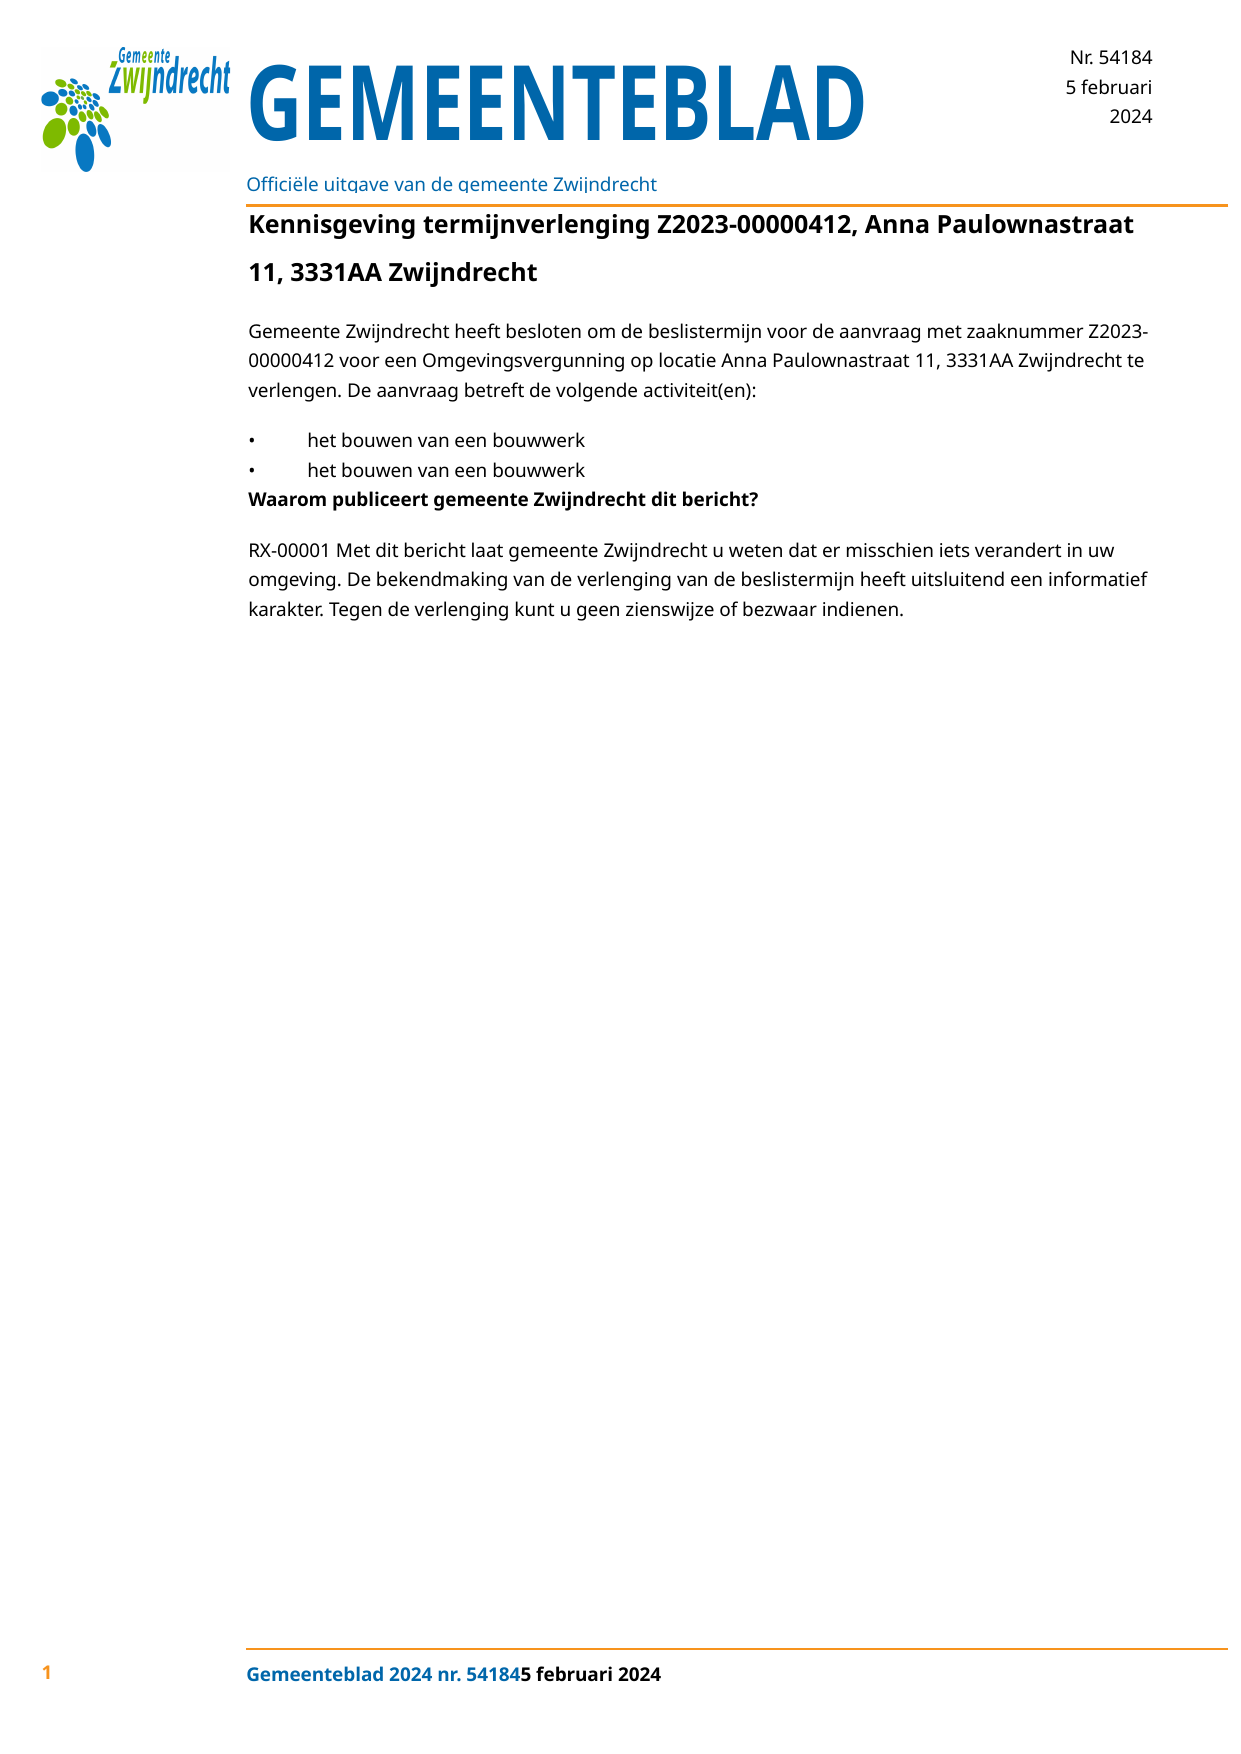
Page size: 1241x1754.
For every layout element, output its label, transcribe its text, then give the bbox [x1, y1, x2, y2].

picture [41, 47, 231, 172]
text RX-00001 Met dit bericht laat gemeente Zwijndrecht u weten dat er misschien iets verandert in uw omgeving. De bekendmaking van de verlenging van de beslistermijn heeft uitsluitend een informatief karakter. Tegen de verlenging kunt u geen zienswijze of bezwaar indienen. [248, 537, 1152, 622]
text Waarom publiceert gemeente Zwijndrecht dit bericht? [248, 487, 1152, 512]
list het bouwen van een bouwwerk [248, 427, 1152, 453]
list het bouwen van een bouwwerk [248, 457, 1152, 483]
text Gemeente Zwijndrecht heeft besloten om de beslistermijn voor de aanvraag met zaaknummer Z2023-00000412 voor een Omgevingsvergunning op locatie Anna Paulownastraat 11, 3331AA Zwijndrecht te verlengen. De aanvraag betreft de volgende activiteit(en): [248, 318, 1152, 403]
text Kennisgeving termijnverlenging Z2023-00000412, Anna Paulownastraat 11, 3331AA Zwijndrecht [248, 207, 1152, 288]
